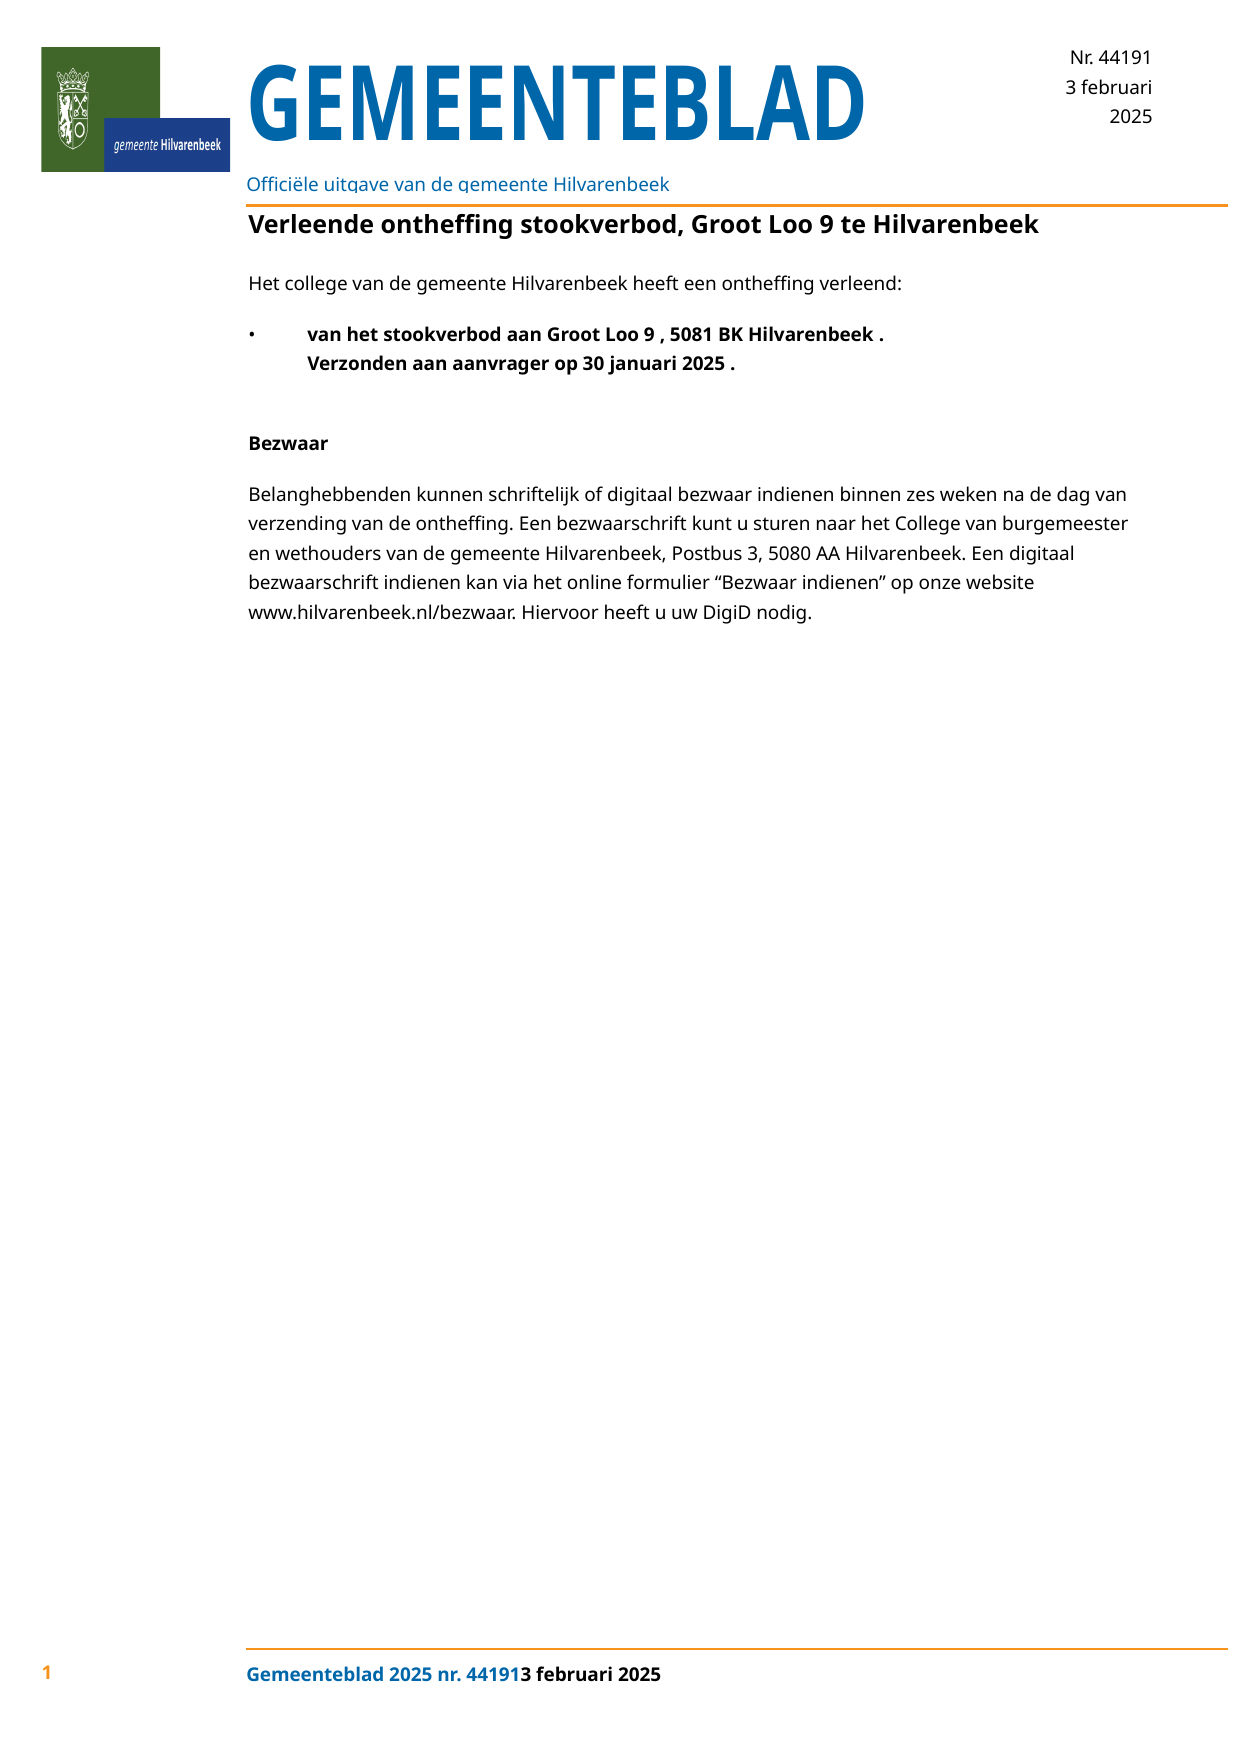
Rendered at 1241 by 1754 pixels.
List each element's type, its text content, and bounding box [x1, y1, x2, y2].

list Verzonden aan aanvrager op 30 januari 2025 . [248, 350, 1152, 376]
text Belanghebbenden kunnen schriftelijk of digitaal bezwaar indienen binnen zes weken na de dag van verzending van de ontheffing. Een bezwaarschrift kunt u sturen naar het College van burgemeester en wethouders van de gemeente Hilvarenbeek, Postbus 3, 5080 AA Hilvarenbeek. Een digitaal bezwaarschrift indienen kan via het online formulier “Bezwaar indienen” op onze website www.hilvarenbeek.nl/bezwaar. Hiervoor heeft u uw DigiD nodig. [248, 481, 1152, 625]
list van het stookverbod aan Groot Loo 9 , 5081 BK Hilvarenbeek . [248, 321, 1152, 346]
picture [41, 47, 231, 172]
text Bezwaar [248, 430, 1152, 456]
text Verleende ontheffing stookverbod, Groot Loo 9 te Hilvarenbeek [248, 207, 1152, 241]
text Het college van de gemeente Hilvarenbeek heeft een ontheffing verleend: [248, 270, 1152, 296]
